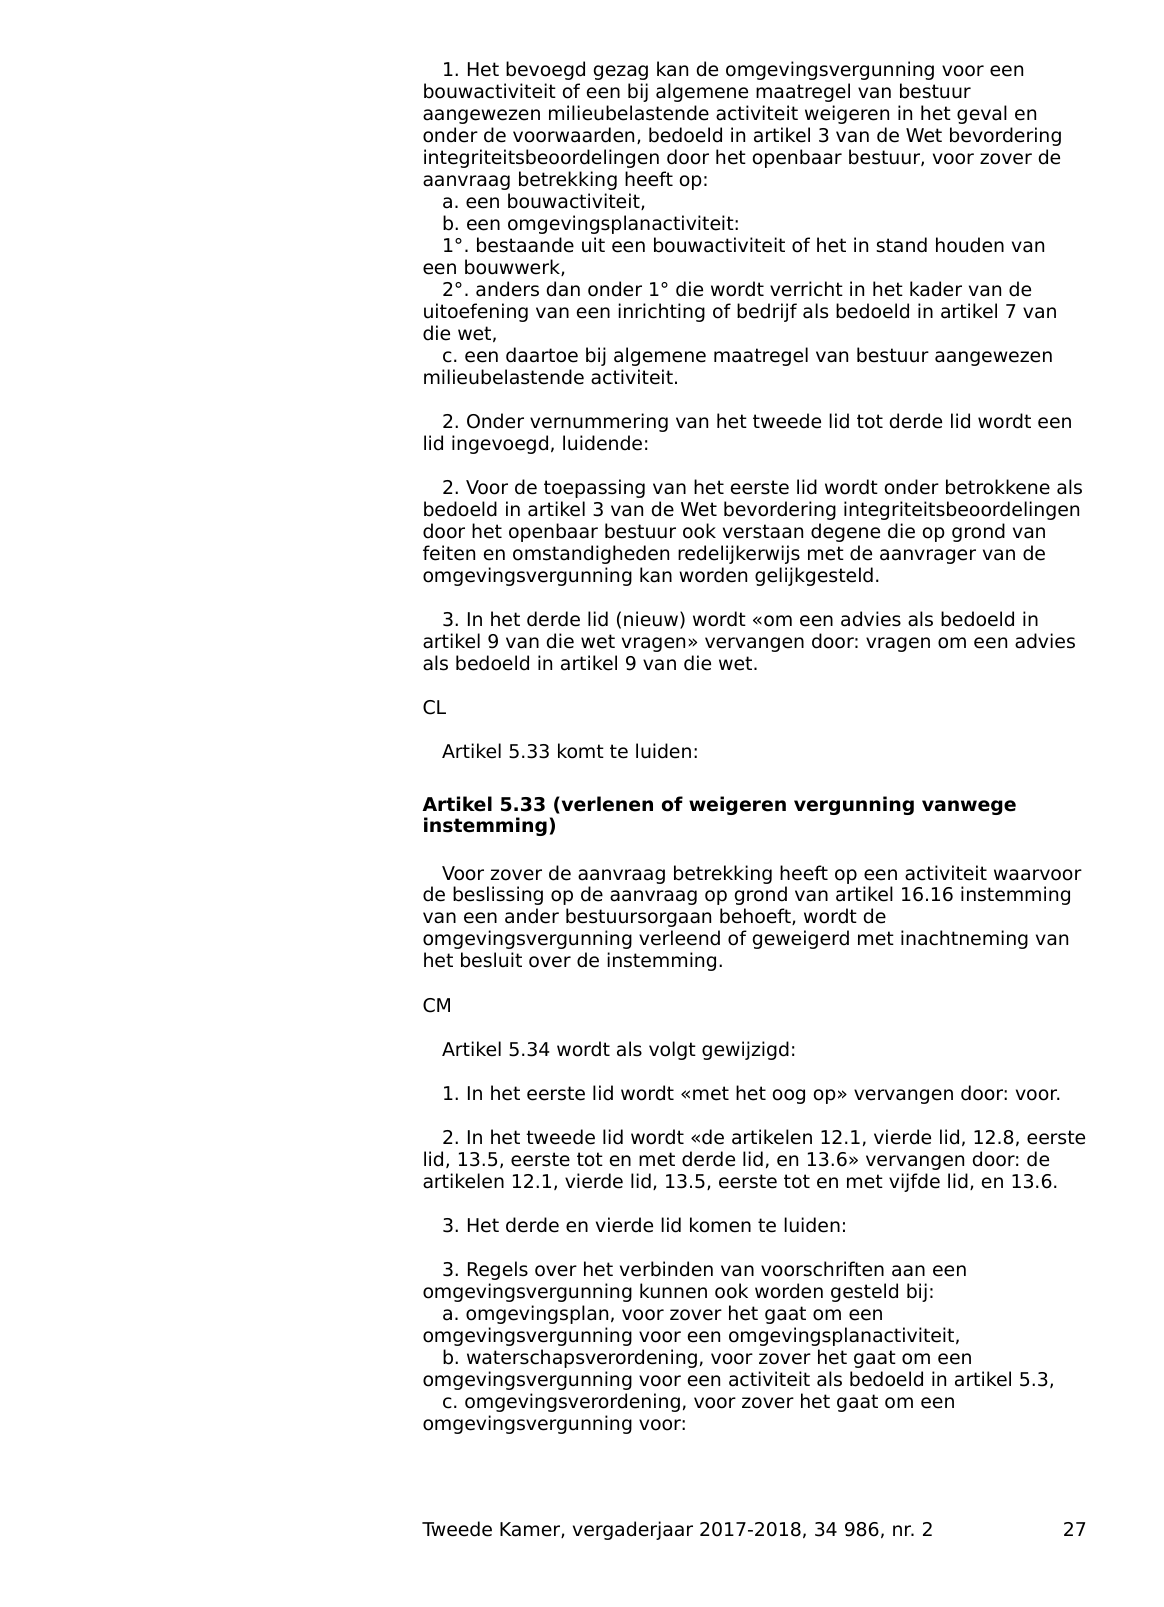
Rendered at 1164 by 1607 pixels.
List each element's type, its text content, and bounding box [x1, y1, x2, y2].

text b. een omgevingsplanactiviteit: [422, 213, 1087, 235]
text 3. Het derde en vierde lid komen te luiden: [422, 1215, 1087, 1237]
text c. omgevingsverordening, voor zover het gaat om een omgevingsvergunning voor: [422, 1391, 1087, 1435]
text 2. Voor de toepassing van het eerste lid wordt onder betrokkene als bedoeld in artikel 3 van de Wet bevordering integriteitsbeoordelingen door het openbaar bestuur ook verstaan degene die op grond van feiten en omstandigheden redelijkerwijs met de aanvrager van de omgevingsvergunning kan worden gelijkgesteld. [422, 477, 1087, 587]
text 2°. anders dan onder 1° die wordt verricht in het kader van de uitoefening van een inrichting of bedrijf als bedoeld in artikel 7 van die wet, [422, 279, 1087, 345]
subtitle Artikel 5.33 (verlenen of weigeren vergunning vanwege instemming) [422, 793, 1087, 837]
text c. een daartoe bij algemene maatregel van bestuur aangewezen milieubelastende activiteit. [422, 345, 1087, 389]
text 3. Regels over het verbinden van voorschriften aan een omgevingsvergunning kunnen ook worden gesteld bij: [422, 1259, 1087, 1303]
text CM [422, 994, 1087, 1016]
text 1. Het bevoegd gezag kan de omgevingsvergunning voor een bouwactiviteit of een bij algemene maatregel van bestuur aangewezen milieubelastende activiteit weigeren in het geval en onder de voorwaarden, bedoeld in artikel 3 van de Wet bevordering integriteitsbeoordelingen door het openbaar bestuur, voor zover de aanvraag betrekking heeft op: [422, 59, 1087, 191]
text CL [422, 697, 1087, 719]
text 2. In het tweede lid wordt «de artikelen 12.1, vierde lid, 12.8, eerste lid, 13.5, eerste tot en met derde lid, en 13.6» vervangen door: de artikelen 12.1, vierde lid, 13.5, eerste tot en met vijfde lid, en 13.6. [422, 1127, 1087, 1193]
text 1. In het eerste lid wordt «met het oog op» vervangen door: voor. [422, 1083, 1087, 1105]
text 2. Onder vernummering van het tweede lid tot derde lid wordt een lid ingevoegd, luidende: [422, 411, 1087, 455]
text Voor zover de aanvraag betrekking heeft op een activiteit waarvoor de beslissing op de aanvraag op grond van artikel 16.16 instemming van een ander bestuursorgaan behoeft, wordt de omgevingsvergunning verleend of geweigerd met inachtneming van het besluit over de instemming. [422, 862, 1087, 972]
text a. omgevingsplan, voor zover het gaat om een omgevingsvergunning voor een omgevingsplanactiviteit, [422, 1303, 1087, 1347]
text Artikel 5.33 komt te luiden: [422, 741, 1087, 763]
text Artikel 5.34 wordt als volgt gewijzigd: [422, 1039, 1087, 1061]
text 1°. bestaande uit een bouwactiviteit of het in stand houden van een bouwwerk, [422, 235, 1087, 279]
text b. waterschapsverordening, voor zover het gaat om een omgevingsvergunning voor een activiteit als bedoeld in artikel 5.3, [422, 1347, 1087, 1391]
text a. een bouwactiviteit, [422, 191, 1087, 213]
text 3. In het derde lid (nieuw) wordt «om een advies als bedoeld in artikel 9 van die wet vragen» vervangen door: vragen om een advies als bedoeld in artikel 9 van die wet. [422, 609, 1087, 675]
